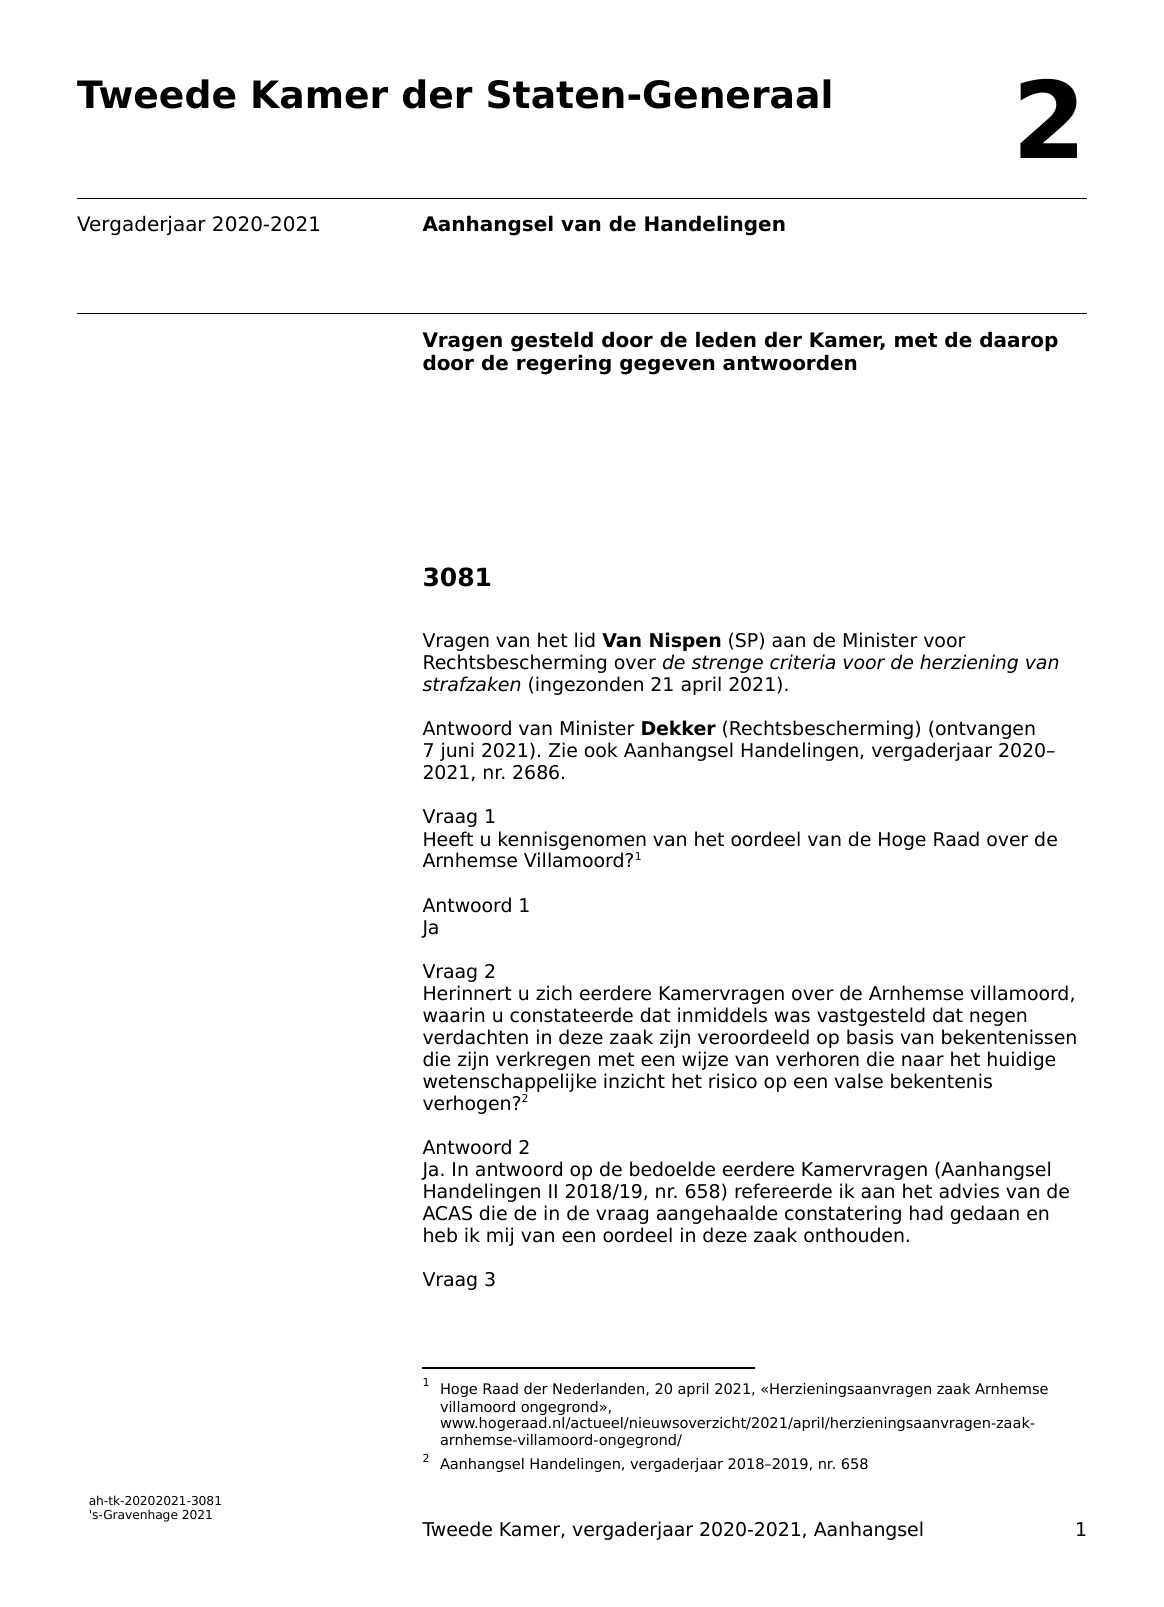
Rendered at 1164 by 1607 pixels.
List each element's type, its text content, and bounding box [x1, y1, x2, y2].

text Vragen van het lid Van Nispen (SP) aan de Minister voor Rechtsbescherming over de strenge criteria voor de herziening van strafzaken (ingezonden 21 april 2021). [422, 630, 1087, 696]
text Vraag 1 [422, 806, 1087, 828]
text 3081 [422, 563, 1087, 592]
text 's-Gravenhage 2021 [88, 1508, 323, 1522]
text Ja [422, 917, 1087, 938]
table_header Tweede Kamer der Staten-Generaal [77, 59, 886, 198]
text Antwoord 2 [422, 1137, 1087, 1159]
text Antwoord 1 [422, 894, 1087, 917]
text Hoge Raad der Nederlanden, 20 april 2021, «Herzieningsaanvragen zaak Arnhemse villamoord ongegrond», www.hogeraad.nl/actueel/nieuwsoverzicht/2021/april/herzieningsaanvragen-zaak-arnhemse-villamoord-ongegrond/ [422, 1377, 1087, 1449]
text Antwoord van Minister Dekker (Rechtsbescherming) (ontvangen 7 juni 2021). Zie ook Aanhangsel Handelingen, vergaderjaar 2020–2021, nr. 2686. [422, 718, 1087, 784]
text Heeft u kennisgenomen van het oordeel van de Hoge Raad over de Arnhemse Villamoord? [422, 828, 1087, 872]
table_cell Vergaderjaar 2020-2021 [77, 199, 422, 313]
table_header 2 [886, 59, 1087, 198]
text Vraag 3 [422, 1269, 1087, 1291]
text ah-tk-20202021-3081 [88, 1494, 323, 1508]
text Herinnert u zich eerdere Kamervragen over de Arnhemse villamoord, waarin u constateerde dat inmiddels was vastgesteld dat negen verdachten in deze zaak zijn veroordeeld op basis van bekentenissen die zijn verkregen met een wijze van verhoren die naar het huidige wetenschappelijke inzicht het risico op een valse bekentenis verhogen? [422, 983, 1087, 1114]
text Aanhangsel Handelingen, vergaderjaar 2018–2019, nr. 658 [422, 1452, 1087, 1474]
text Vraag 2 [422, 961, 1087, 983]
table_cell [77, 314, 422, 375]
table_cell Vragen gesteld door de leden der Kamer, met de daarop door de regering gegeven antwoorden [422, 314, 1087, 375]
text Ja. In antwoord op de bedoelde eerdere Kamervragen (Aanhangsel Handelingen II 2018/19, nr. 658) refereerde ik aan het advies van de ACAS die de in de vraag aangehaalde constatering had gedaan en heb ik mij van een oordeel in deze zaak onthouden. [422, 1159, 1087, 1247]
table_cell Aanhangsel van de Handelingen [422, 199, 1087, 313]
